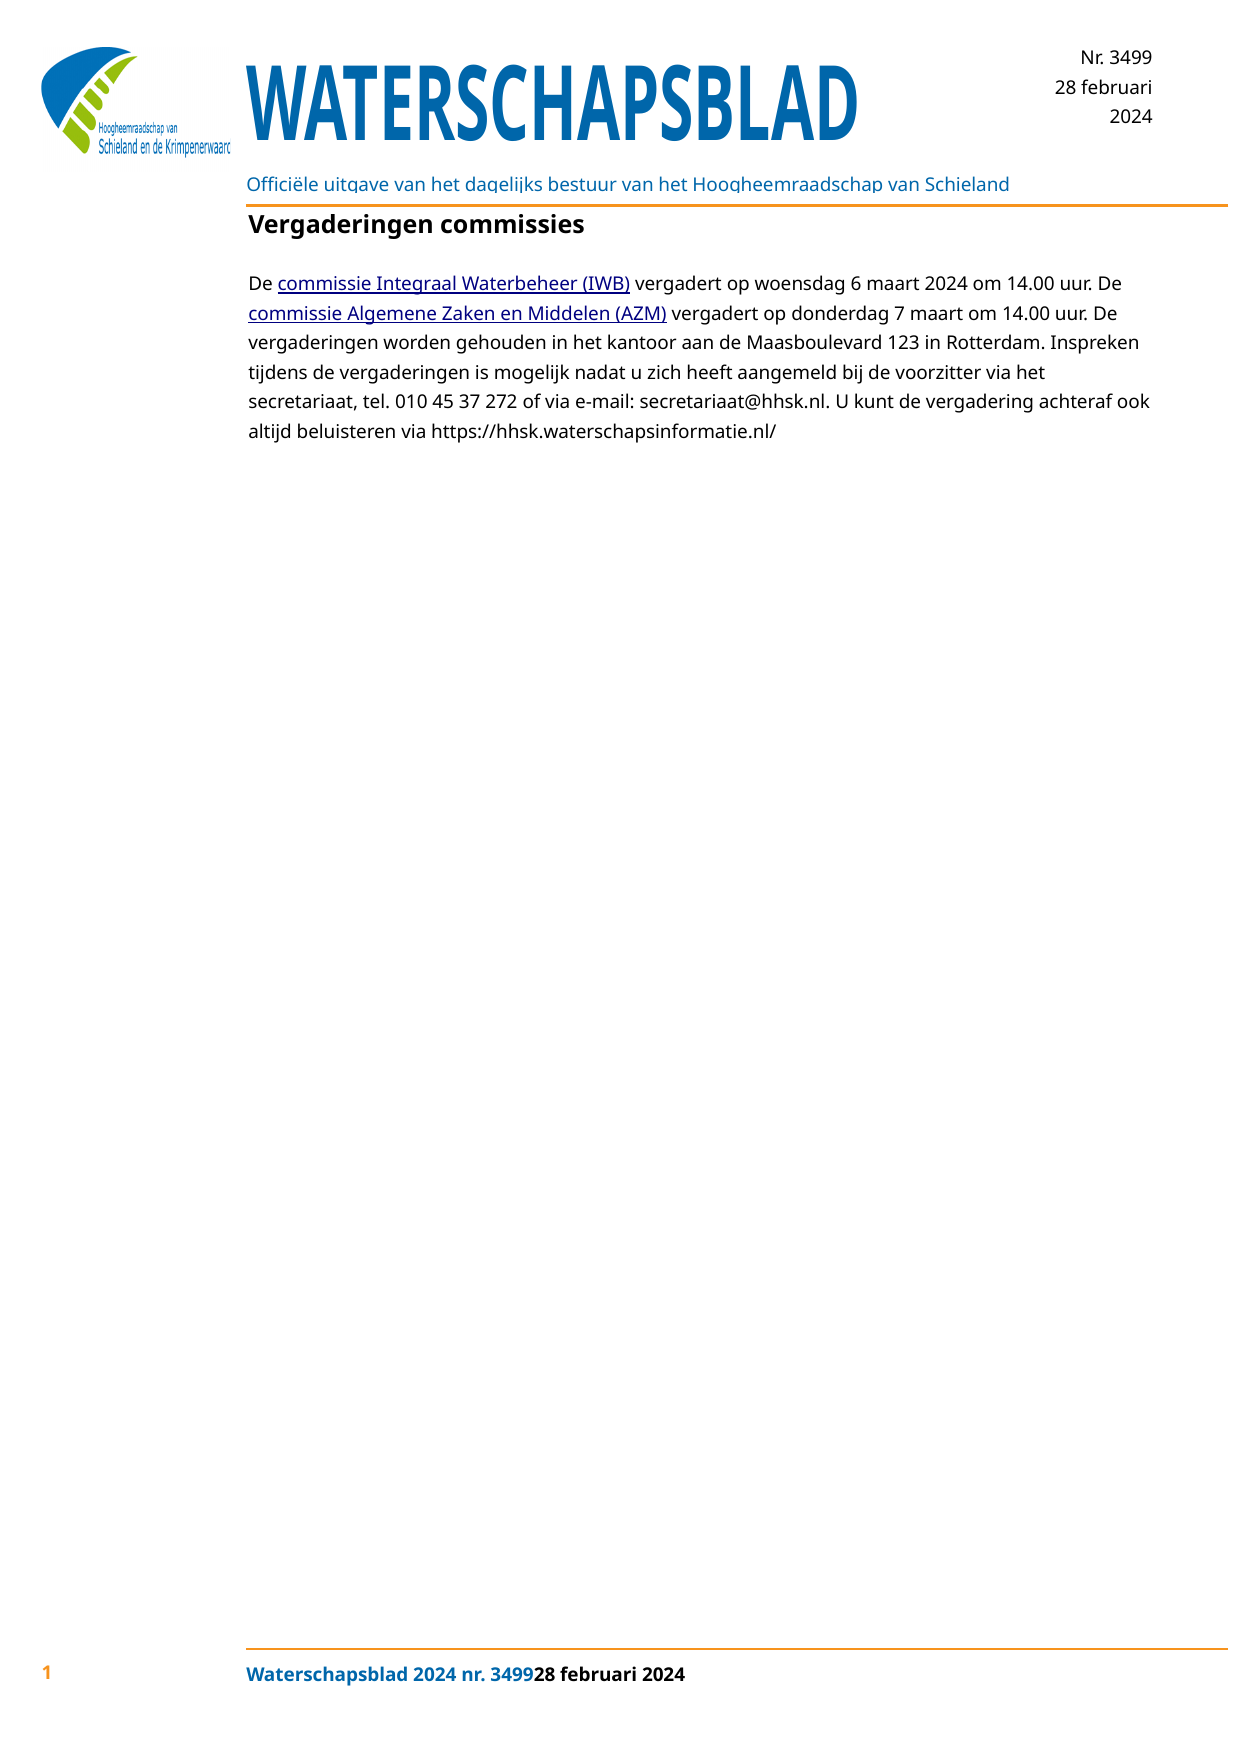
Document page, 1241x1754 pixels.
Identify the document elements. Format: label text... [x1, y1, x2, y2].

picture [41, 47, 231, 172]
text Vergaderingen commissies [248, 207, 1152, 241]
text De commissie Integraal Waterbeheer (IWB) vergadert op woensdag 6 maart 2024 om 14.00 uur. De commissie Algemene Zaken en Middelen (AZM) vergadert op donderdag 7 maart om 14.00 uur. De vergaderingen worden gehouden in het kantoor aan de Maasboulevard 123 in Rotterdam. Inspreken tijdens de vergaderingen is mogelijk nadat u zich heeft aangemeld bij de voorzitter via het secretariaat, tel. 010 45 37 272 of via e-mail: secretariaat@hhsk.nl. U kunt de vergadering achteraf ook altijd beluisteren via https://hhsk.waterschapsinformatie.nl/ [248, 270, 1152, 444]
